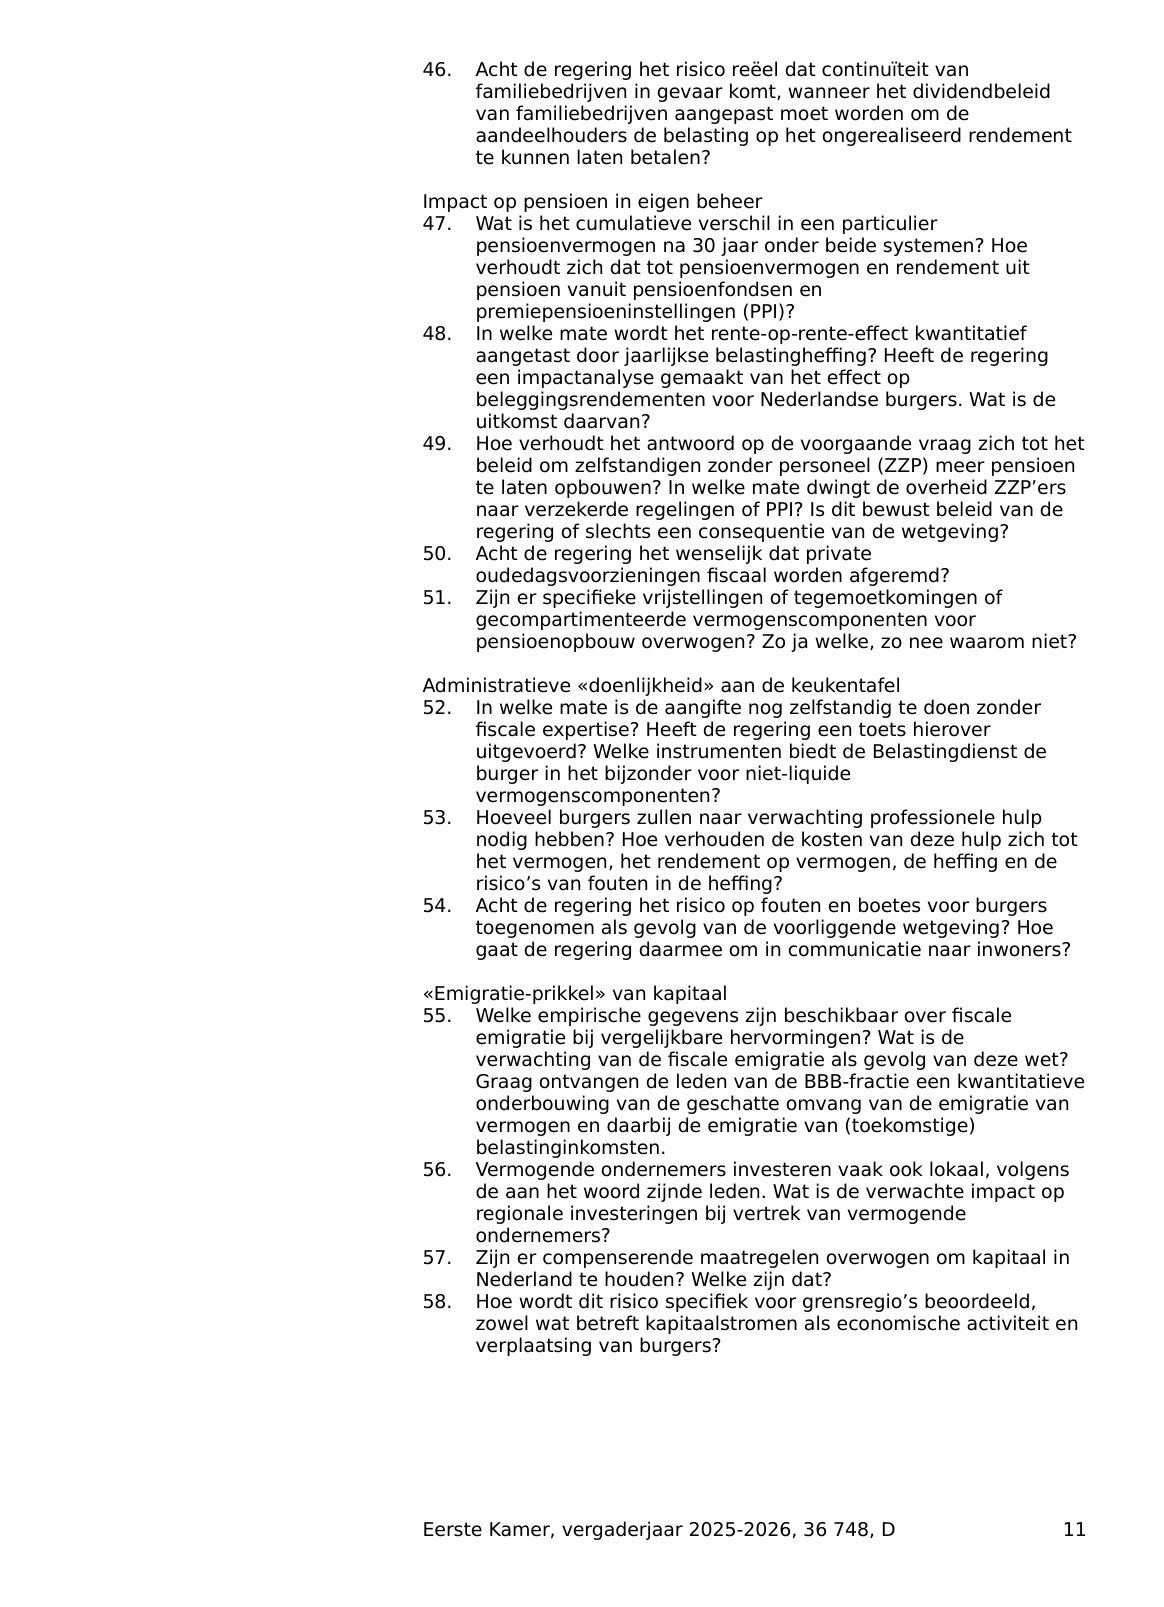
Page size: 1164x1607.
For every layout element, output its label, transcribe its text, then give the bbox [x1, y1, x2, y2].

text 57. Zijn er compenserende maatregelen overwogen om kapitaal in Nederland te houden? Welke zijn dat? [422, 1247, 1087, 1291]
text 46. Acht de regering het risico reëel dat continuïteit van familiebedrijven in gevaar komt, wanneer het dividendbeleid van familiebedrijven aangepast moet worden om de aandeelhouders de belasting op het ongerealiseerd rendement te kunnen laten betalen? [422, 59, 1087, 169]
text 50. Acht de regering het wenselijk dat private oudedagsvoorzieningen fiscaal worden afgeremd? [422, 543, 1087, 587]
subtitle Administratieve «doenlijkheid» aan de keukentafel [422, 675, 1087, 697]
text 51. Zijn er specifieke vrijstellingen of tegemoetkomingen of gecompartimenteerde vermogenscomponenten voor pensioenopbouw overwogen? Zo ja welke, zo nee waarom niet? [422, 587, 1087, 653]
text 53. Hoeveel burgers zullen naar verwachting professionele hulp nodig hebben? Hoe verhouden de kosten van deze hulp zich tot het vermogen, het rendement op vermogen, de heffing en de risico’s van fouten in de heffing? [422, 807, 1087, 895]
text 55. Welke empirische gegevens zijn beschikbaar over fiscale emigratie bij vergelijkbare hervormingen? Wat is de verwachting van de fiscale emigratie als gevolg van deze wet? Graag ontvangen de leden van de BBB-fractie een kwantitatieve onderbouwing van de geschatte omvang van de emigratie van vermogen en daarbij de emigratie van (toekomstige) belastinginkomsten. [422, 1005, 1087, 1159]
text 58. Hoe wordt dit risico specifiek voor grensregio’s beoordeeld, zowel wat betreft kapitaalstromen als economische activiteit en verplaatsing van burgers? [422, 1291, 1087, 1356]
text 56. Vermogende ondernemers investeren vaak ook lokaal, volgens de aan het woord zijnde leden. Wat is de verwachte impact op regionale investeringen bij vertrek van vermogende ondernemers? [422, 1159, 1087, 1247]
text 54. Acht de regering het risico op fouten en boetes voor burgers toegenomen als gevolg van de voorliggende wetgeving? Hoe gaat de regering daarmee om in communicatie naar inwoners? [422, 895, 1087, 961]
subtitle Impact op pensioen in eigen beheer [422, 191, 1087, 213]
text 48. In welke mate wordt het rente-op-rente-effect kwantitatief aangetast door jaarlijkse belastingheffing? Heeft de regering een impactanalyse gemaakt van het effect op beleggingsrendementen voor Nederlandse burgers. Wat is de uitkomst daarvan? [422, 323, 1087, 433]
text 49. Hoe verhoudt het antwoord op de voorgaande vraag zich tot het beleid om zelfstandigen zonder personeel (ZZP) meer pensioen te laten opbouwen? In welke mate dwingt de overheid ZZP’ers naar verzekerde regelingen of PPI? Is dit bewust beleid van de regering of slechts een consequentie van de wetgeving? [422, 433, 1087, 543]
text 52. In welke mate is de aangifte nog zelfstandig te doen zonder fiscale expertise? Heeft de regering een toets hierover uitgevoerd? Welke instrumenten biedt de Belastingdienst de burger in het bijzonder voor niet-liquide vermogenscomponenten? [422, 697, 1087, 807]
text 47. Wat is het cumulatieve verschil in een particulier pensioenvermogen na 30 jaar onder beide systemen? Hoe verhoudt zich dat tot pensioenvermogen en rendement uit pensioen vanuit pensioenfondsen en premiepensioeninstellingen (PPI)? [422, 213, 1087, 323]
subtitle «Emigratie-prikkel» van kapitaal [422, 983, 1087, 1005]
